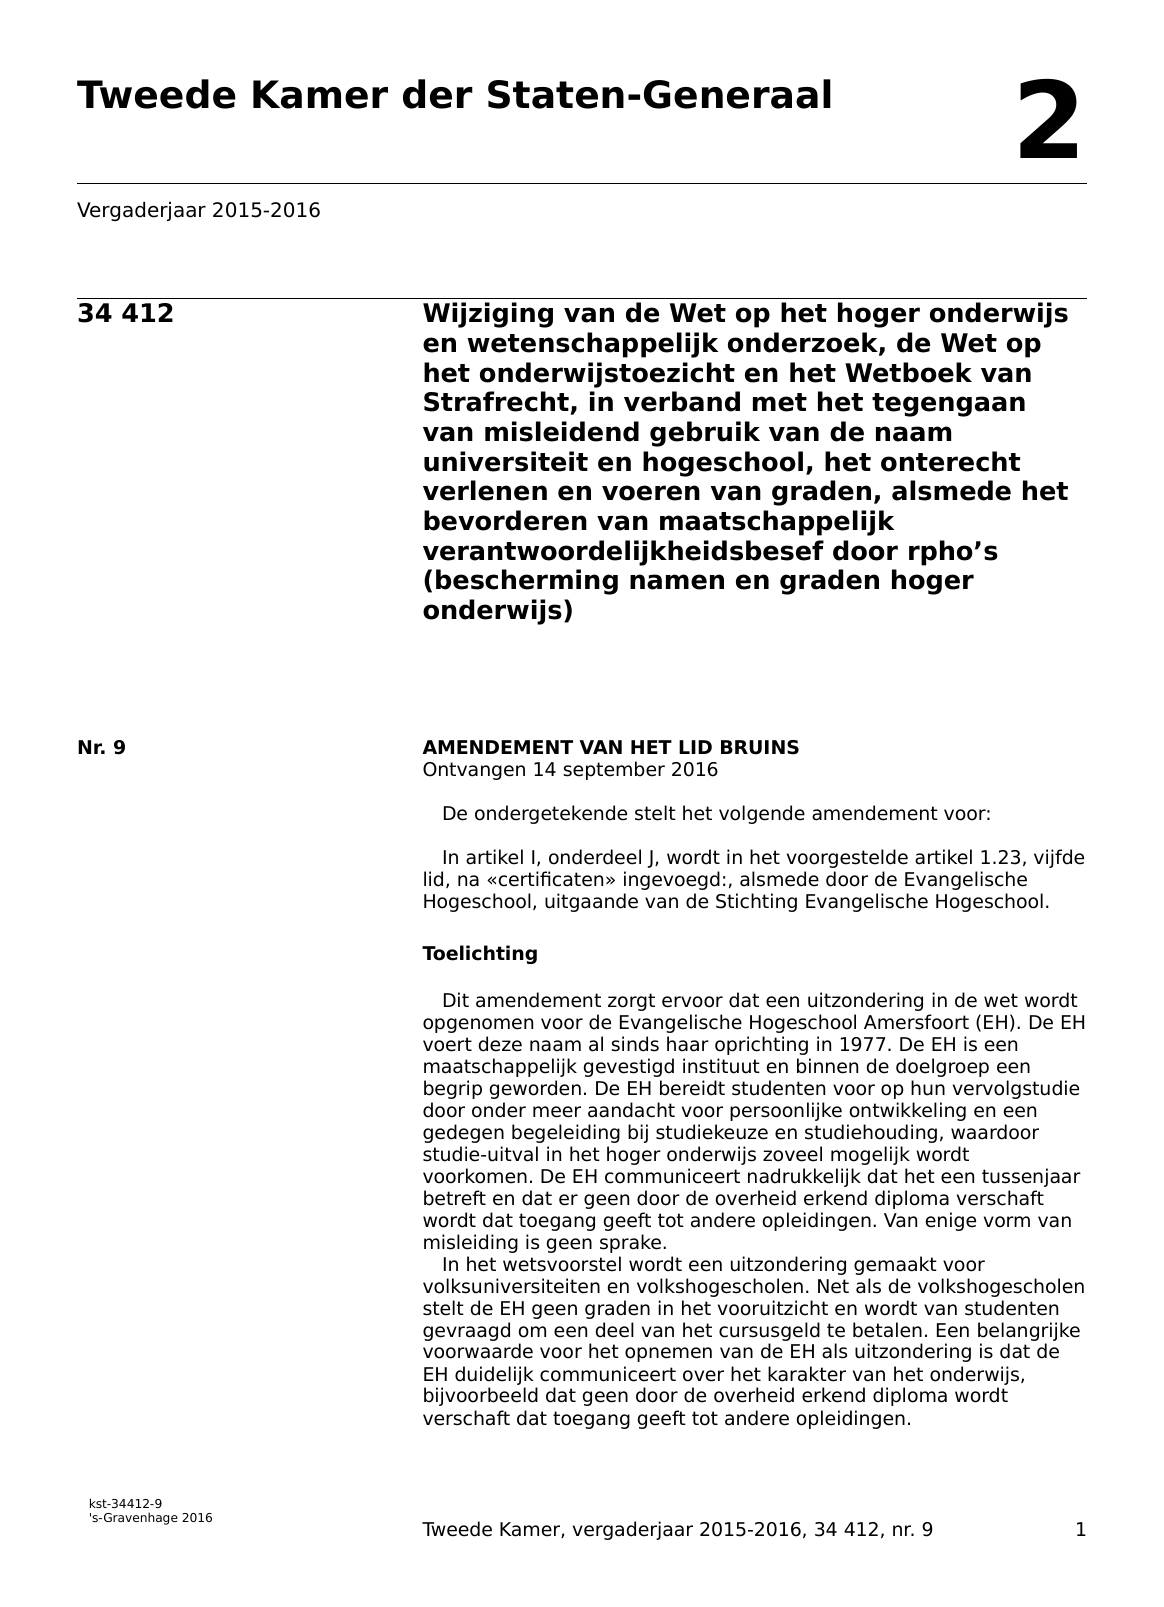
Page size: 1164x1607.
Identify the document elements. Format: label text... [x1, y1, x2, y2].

text 's-Gravenhage 2016 [88, 1511, 323, 1525]
subtitle Nr. 9 AMENDEMENT VAN HET LID BRUINS [77, 737, 1087, 758]
subtitle 34 412 Wijziging van de Wet op het hoger onderwijs en wetenschappelijk onderzoek, de Wet op het onderwijstoezicht en het Wetboek van Strafrecht, in verband met het tegengaan van misleidend gebruik van de naam universiteit en hogeschool, het onterecht verlenen en voeren van graden, alsmede het bevorderen van maatschappelijk verantwoordelijkheidsbesef door rpho’s (bescherming namen en graden hoger onderwijs) [77, 299, 1087, 626]
subtitle Toelichting [422, 943, 1087, 965]
table_header Tweede Kamer der Staten-Generaal [77, 59, 886, 183]
text In artikel I, onderdeel J, wordt in het voorgestelde artikel 1.23, vijfde lid, na «certificaten» ingevoegd:, alsmede door de Evangelische Hogeschool, uitgaande van de Stichting Evangelische Hogeschool. [422, 847, 1087, 913]
table_cell Vergaderjaar 2015-2016 [77, 184, 1087, 298]
table_header 2 [886, 59, 1087, 183]
text Dit amendement zorgt ervoor dat een uitzondering in de wet wordt opgenomen voor de Evangelische Hogeschool Amersfoort (EH). De EH voert deze naam al sinds haar oprichting in 1977. De EH is een maatschappelijk gevestigd instituut en binnen de doelgroep een begrip geworden. De EH bereidt studenten voor op hun vervolgstudie door onder meer aandacht voor persoonlijke ontwikkeling en een gedegen begeleiding bij studiekeuze en studiehouding, waardoor studie-uitval in het hoger onderwijs zoveel mogelijk wordt voorkomen. De EH communiceert nadrukkelijk dat het een tussenjaar betreft en dat er geen door de overheid erkend diploma verschaft wordt dat toegang geeft tot andere opleidingen. Van enige vorm van misleiding is geen sprake. [422, 990, 1087, 1253]
text De ondergetekende stelt het volgende amendement voor: [422, 803, 1087, 825]
text Ontvangen 14 september 2016 [422, 758, 1087, 781]
text In het wetsvoorstel wordt een uitzondering gemaakt voor volksuniversiteiten en volkshogescholen. Net als de volkshogescholen stelt de EH geen graden in het vooruitzicht en wordt van studenten gevraagd om een deel van het cursusgeld te betalen. Een belangrijke voorwaarde voor het opnemen van de EH als uitzondering is dat de EH duidelijk communiceert over het karakter van het onderwijs, bijvoorbeeld dat geen door de overheid erkend diploma wordt verschaft dat toegang geeft tot andere opleidingen. [422, 1253, 1087, 1429]
text kst-34412-9 [88, 1497, 323, 1511]
